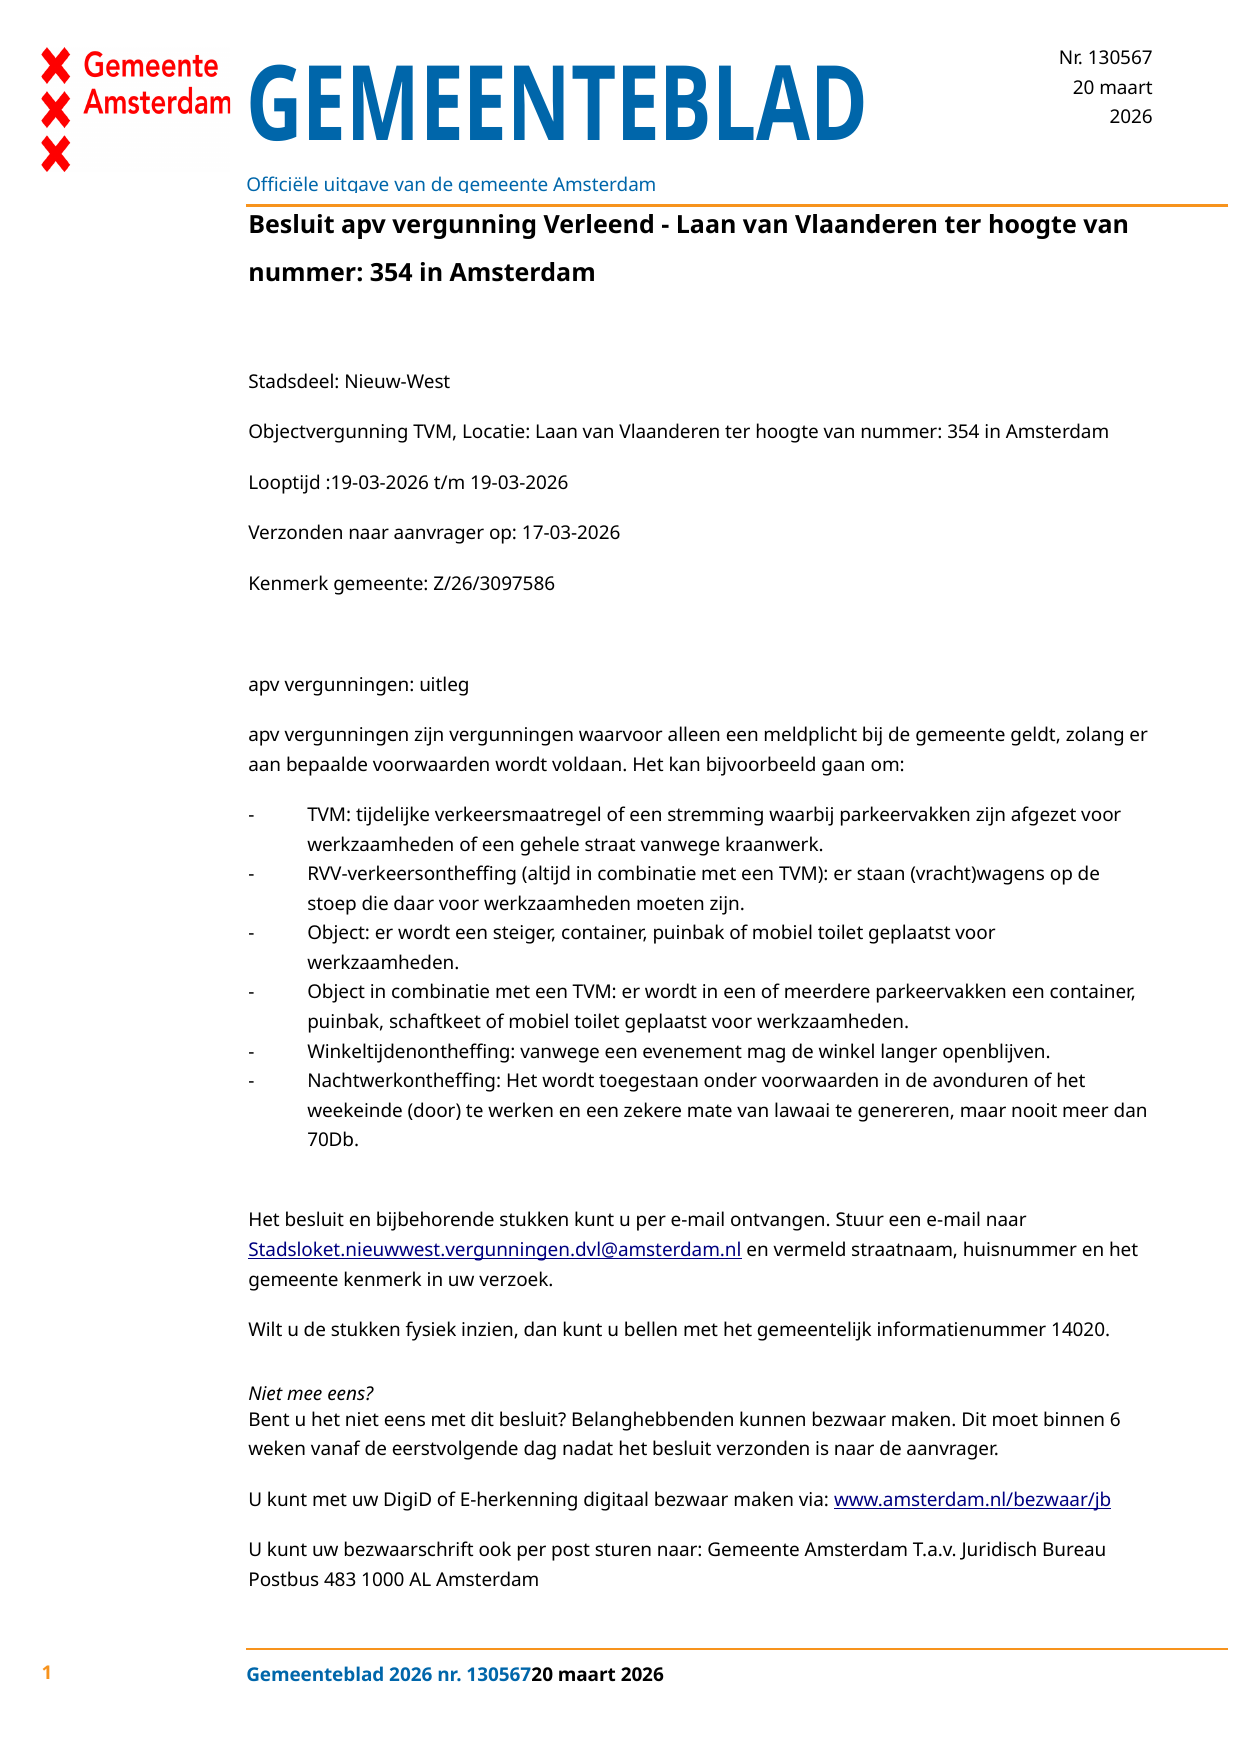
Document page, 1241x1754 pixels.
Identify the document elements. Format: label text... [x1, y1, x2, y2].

text Kenmerk gemeente: Z/26/3097586 [248, 570, 1152, 596]
text Stadsdeel: Nieuw-West [248, 368, 1152, 394]
text Niet mee eens? [248, 1380, 1152, 1406]
list Nachtwerkontheffing: Het wordt toegestaan onder voorwaarden in de avonduren of het weekeinde (door) te werken en een zekere mate van lawaai te genereren, maar nooit meer dan 70Db. [248, 1067, 1152, 1152]
text Looptijd :19-03-2026 t/m 19-03-2026 [248, 469, 1152, 495]
list Object in combinatie met een TVM: er wordt in een of meerdere parkeervakken een container, puinbak, schaftkeet of mobiel toilet geplaatst voor werkzaamheden. [248, 979, 1152, 1034]
text U kunt uw bezwaarschrift ook per post sturen naar: Gemeente Amsterdam T.a.v. Juridisch Bureau Postbus 483 1000 AL Amsterdam [248, 1536, 1152, 1592]
picture [41, 47, 231, 172]
text Verzonden naar aanvrager op: 17-03-2026 [248, 519, 1152, 545]
text apv vergunningen zijn vergunningen waarvoor alleen een meldplicht bij de gemeente geldt, zolang er aan bepaalde voorwaarden wordt voldaan. Het kan bijvoorbeeld gaan om: [248, 721, 1152, 777]
list RVV-verkeersontheffing (altijd in combinatie met een TVM): er staan (vracht)wagens op de stoep die daar voor werkzaamheden moeten zijn. [248, 860, 1152, 916]
text apv vergunningen: uitleg [248, 671, 1152, 697]
text Bent u het niet eens met dit besluit? Belanghebbenden kunnen bezwaar maken. Dit moet binnen 6 weken vanaf de eerstvolgende dag nadat het besluit verzonden is naar de aanvrager. [248, 1406, 1152, 1461]
text Objectvergunning TVM, Locatie: Laan van Vlaanderen ter hoogte van nummer: 354 in Amsterdam [248, 419, 1152, 444]
list TVM: tijdelijke verkeersmaatregel of een stremming waarbij parkeervakken zijn afgezet voor werkzaamheden of een gehele straat vanwege kraanwerk. [248, 801, 1152, 857]
text Besluit apv vergunning Verleend - Laan van Vlaanderen ter hoogte van nummer: 354 in Amsterdam [248, 207, 1152, 288]
text Wilt u de stukken fysiek inzien, dan kunt u bellen met het gemeentelijk informatienummer 14020. [248, 1316, 1152, 1342]
text U kunt met uw DigiD of E-herkenning digitaal bezwaar maken via: www.amsterdam.nl/bezwaar/jb [248, 1486, 1152, 1512]
list Winkeltijdenontheffing: vanwege een evenement mag de winkel langer openblijven. [248, 1038, 1152, 1064]
list Object: er wordt een steiger, container, puinbak of mobiel toilet geplaatst voor werkzaamheden. [248, 919, 1152, 975]
text Het besluit en bijbehorende stukken kunt u per e-mail ontvangen. Stuur een e-mail naar Stadsloket.nieuwwest.vergunningen.dvl@amsterdam.nl en vermeld straatnaam, huisnummer en het gemeente kenmerk in uw verzoek. [248, 1207, 1152, 1292]
